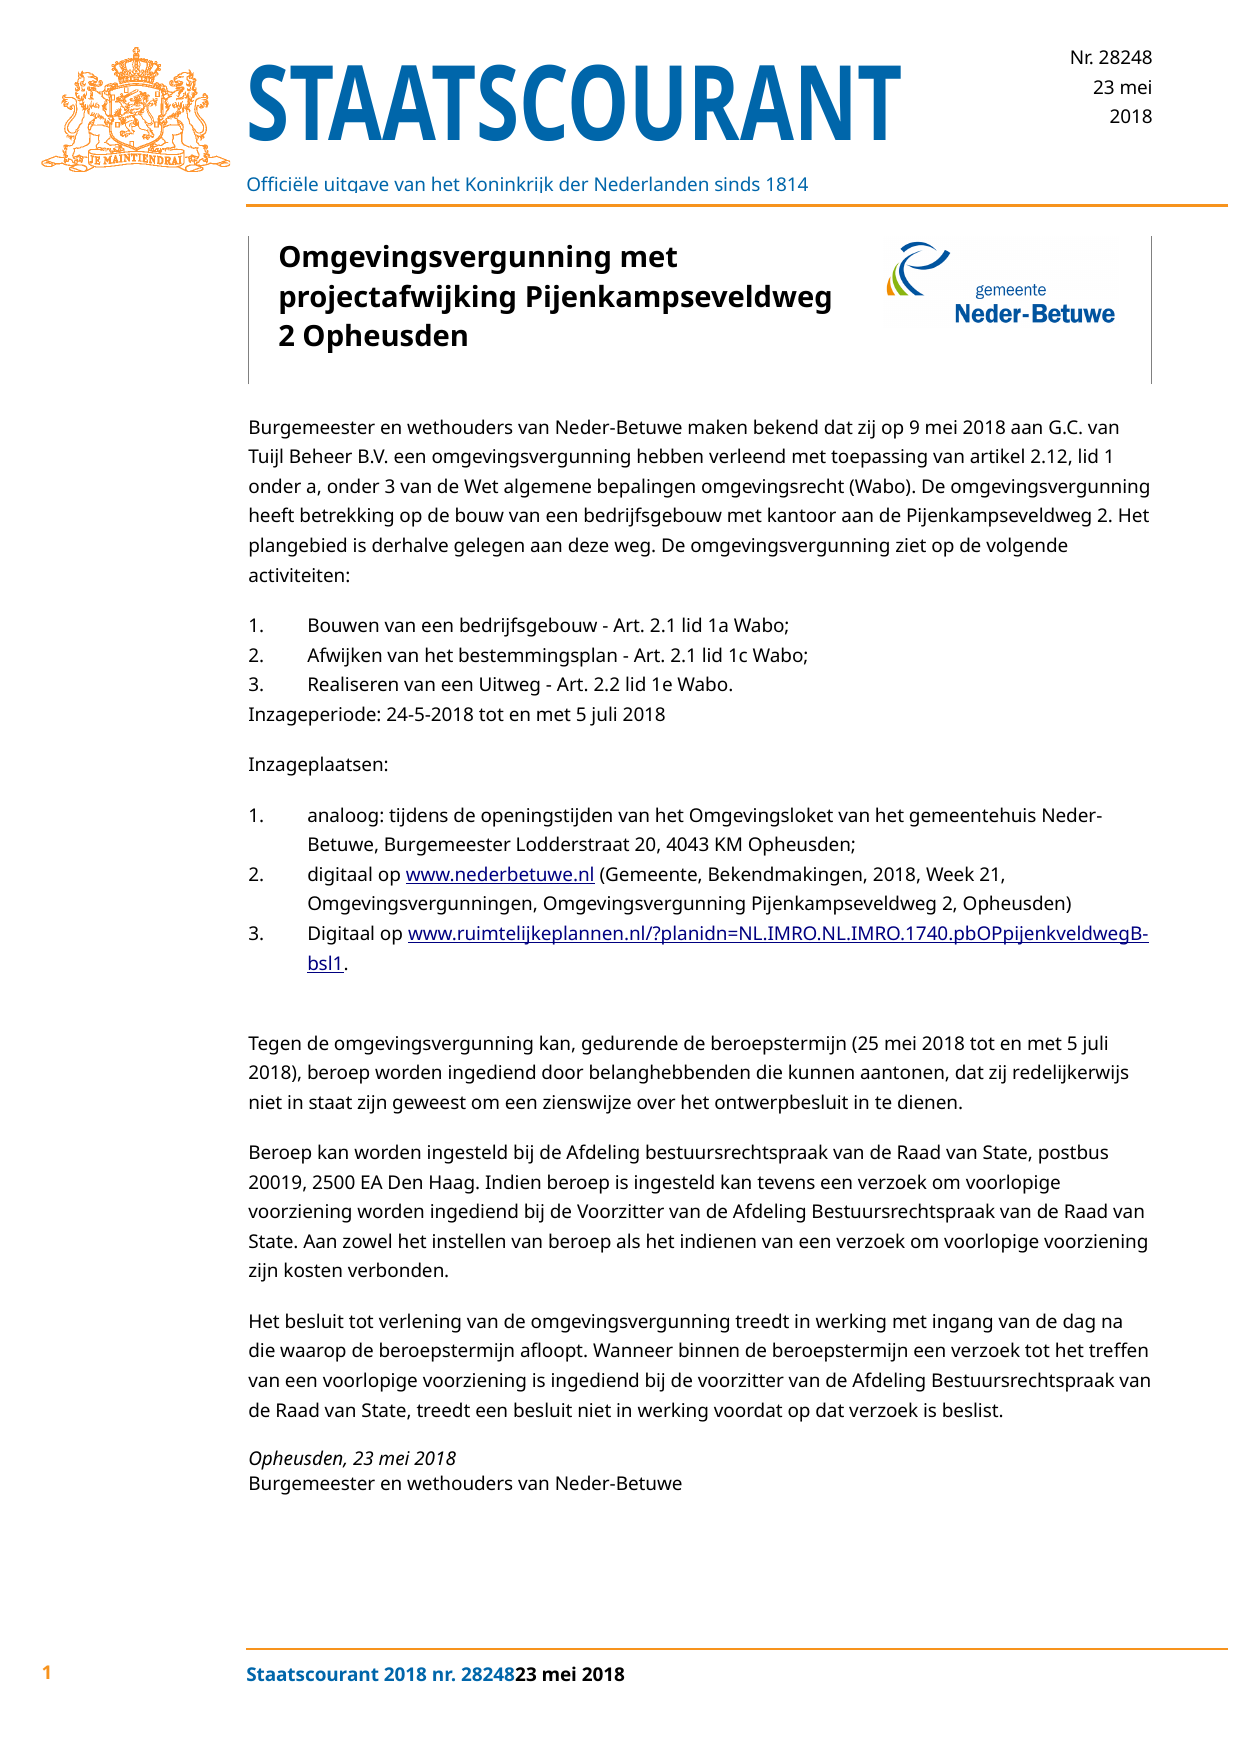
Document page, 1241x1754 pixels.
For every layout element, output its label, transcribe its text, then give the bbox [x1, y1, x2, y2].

list Digitaal op www.ruimtelijkeplannen.nl/?planidn=NL.IMRO.NL.IMRO.1740.pbOPpijenkveldwegB-bsl1. [248, 920, 1152, 976]
list Bouwen van een bedrijfsgebouw - Art. 2.1 lid 1a Wabo; [248, 612, 1152, 638]
list Afwijken van het bestemmingsplan - Art. 2.1 lid 1c Wabo; [248, 642, 1152, 668]
text Opheusden, 23 mei 2018 [248, 1445, 1152, 1470]
picture [882, 236, 1119, 328]
table_header [850, 236, 1151, 384]
text Inzageplaatsen: [248, 751, 1152, 777]
picture [41, 47, 231, 172]
text Het besluit tot verlening van de omgevingsvergunning treedt in werking met ingang van de dag na die waarop de beroepstermijn afloopt. Wanneer binnen de beroepstermijn een verzoek tot het treffen van een voorlopige voorziening is ingediend bij de voorzitter van de Afdeling Bestuursrechtspraak van de Raad van State, treedt een besluit niet in werking voordat op dat verzoek is beslist. [248, 1308, 1152, 1423]
table_header Omgevingsvergunning met projectafwijking Pijenkampseveldweg 2 Opheusden [249, 236, 850, 384]
text Inzageperiode: 24-5-2018 tot en met 5 juli 2018 [248, 701, 1152, 727]
list digitaal op www.nederbetuwe.nl (Gemeente, Bekendmakingen, 2018, Week 21, Omgevingsvergunningen, Omgevingsvergunning Pijenkampseveldweg 2, Opheusden) [248, 861, 1152, 916]
text Tegen de omgevingsvergunning kan, gedurende de beroepstermijn (25 mei 2018 tot en met 5 juli 2018), beroep worden ingediend door belanghebbenden die kunnen aantonen, dat zij redelijkerwijs niet in staat zijn geweest om een zienswijze over het ontwerpbesluit in te dienen. [248, 1030, 1152, 1115]
list Realiseren van een Uitweg - Art. 2.2 lid 1e Wabo. [248, 671, 1152, 697]
text Burgemeester en wethouders van Neder-Betuwe maken bekend dat zij op 9 mei 2018 aan G.C. van Tuijl Beheer B.V. een omgevingsvergunning hebben verleend met toepassing van artikel 2.12, lid 1 onder a, onder 3 van de Wet algemene bepalingen omgevingsrecht (Wabo). De omgevingsvergunning heeft betrekking op de bouw van een bedrijfsgebouw met kantoor aan de Pijenkampseveldweg 2. Het plangebied is derhalve gelegen aan deze weg. De omgevingsvergunning ziet op de volgende activiteiten: [248, 414, 1152, 588]
text Beroep kan worden ingesteld bij de Afdeling bestuursrechtspraak van de Raad van State, postbus 20019, 2500 EA Den Haag. Indien beroep is ingesteld kan tevens een verzoek om voorlopige voorziening worden ingediend bij de Voorzitter van de Afdeling Bestuursrechtspraak van de Raad van State. Aan zowel het instellen van beroep als het indienen van een verzoek om voorlopige voorziening zijn kosten verbonden. [248, 1139, 1152, 1283]
text Burgemeester en wethouders van Neder-Betuwe [248, 1470, 1152, 1496]
list analoog: tijdens de openingstijden van het Omgevingsloket van het gemeentehuis Neder-Betuwe, Burgemeester Lodderstraat 20, 4043 KM Opheusden; [248, 802, 1152, 857]
